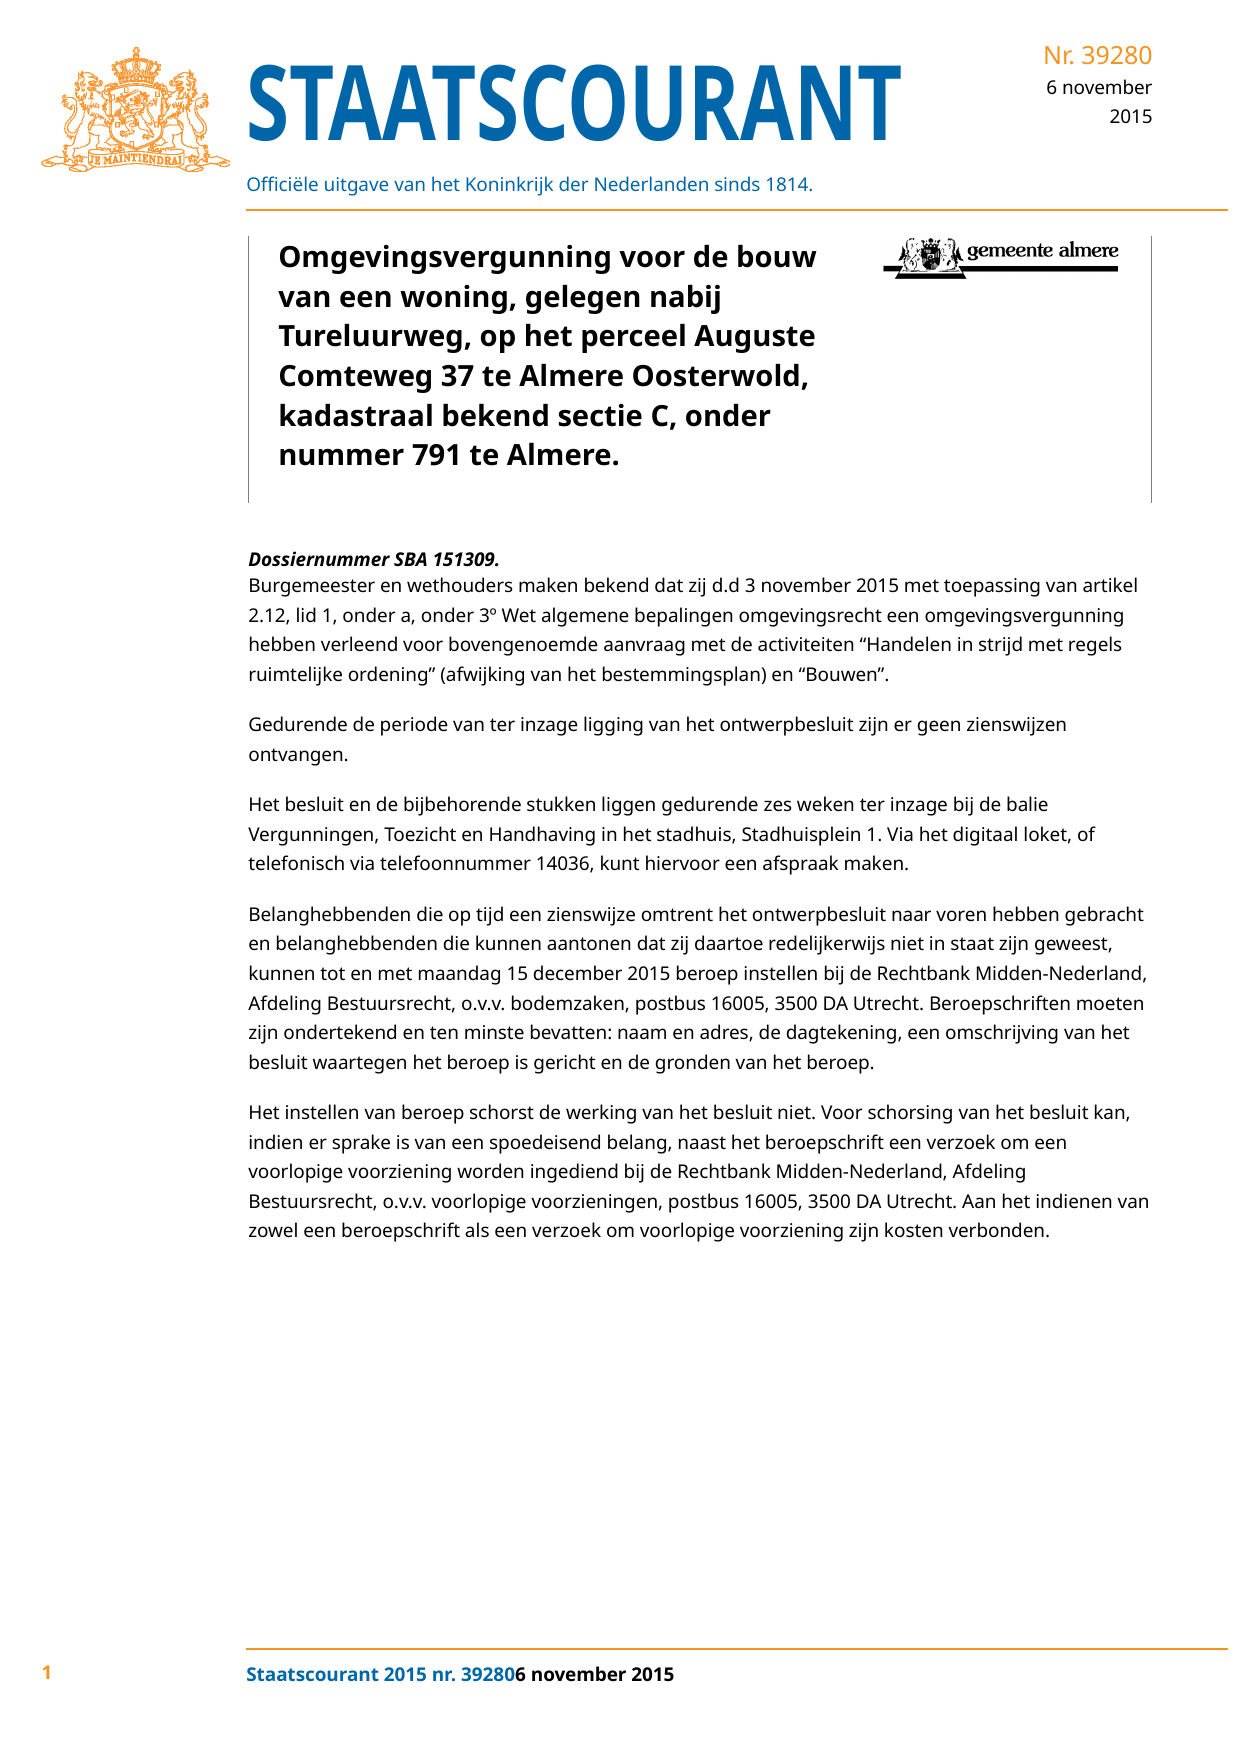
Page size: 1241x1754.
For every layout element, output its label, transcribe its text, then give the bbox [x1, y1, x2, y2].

text Het instellen van beroep schorst de werking van het besluit niet. Voor schorsing van het besluit kan, indien er sprake is van een spoedeisend belang, naast het beroepschrift een verzoek om een voorlopige voorziening worden ingediend bij de Rechtbank Midden-Nederland, Afdeling Bestuursrecht, o.v.v. voorlopige voorzieningen, postbus 16005, 3500 DA Utrecht. Aan het indienen van zowel een beroepschrift als een verzoek om voorlopige voorziening zijn kosten verbonden. [248, 1099, 1152, 1243]
table_header Omgevingsvergunning voor de bouw van een woning, gelegen nabij Tureluurweg, op het perceel Auguste Comteweg 37 te Almere Oosterwold, kadastraal bekend sectie C, onder nummer 791 te Almere. [249, 236, 850, 503]
text Gedurende de periode van ter inzage ligging van het ontwerpbesluit zijn er geen zienswijzen ontvangen. [248, 711, 1152, 767]
text Burgemeester en wethouders maken bekend dat zij d.d 3 november 2015 met toepassing van artikel 2.12, lid 1, onder a, onder 3º Wet algemene bepalingen omgevingsrecht een omgevingsvergunning hebben verleend voor bovengenoemde aanvraag met de activiteiten “Handelen in strijd met regels ruimtelijke ordening” (afwijking van het bestemmingsplan) en “Bouwen”. [248, 572, 1152, 687]
text Dossiernummer SBA 151309. [248, 547, 1152, 572]
text Belanghebbenden die op tijd een zienswijze omtrent het ontwerpbesluit naar voren hebben gebracht en belanghebbenden die kunnen aantonen dat zij daartoe redelijkerwijs niet in staat zijn geweest, kunnen tot en met maandag 15 december 2015 beroep instellen bij de Rechtbank Midden-Nederland, Afdeling Bestuursrecht, o.v.v. bodemzaken, postbus 16005, 3500 DA Utrecht. Beroepschriften moeten zijn ondertekend en ten minste bevatten: naam en adres, de dagtekening, een omschrijving van het besluit waartegen het beroep is gericht en de gronden van het beroep. [248, 901, 1152, 1075]
text Het besluit en de bijbehorende stukken liggen gedurende zes weken ter inzage bij de balie Vergunningen, Toezicht en Handhaving in het stadhuis, Stadhuisplein 1. Via het digitaal loket, of telefonisch via telefoonnummer 14036, kunt hiervoor een afspraak maken. [248, 791, 1152, 876]
picture [882, 236, 1119, 281]
table_header [850, 236, 1151, 503]
picture [41, 47, 231, 172]
